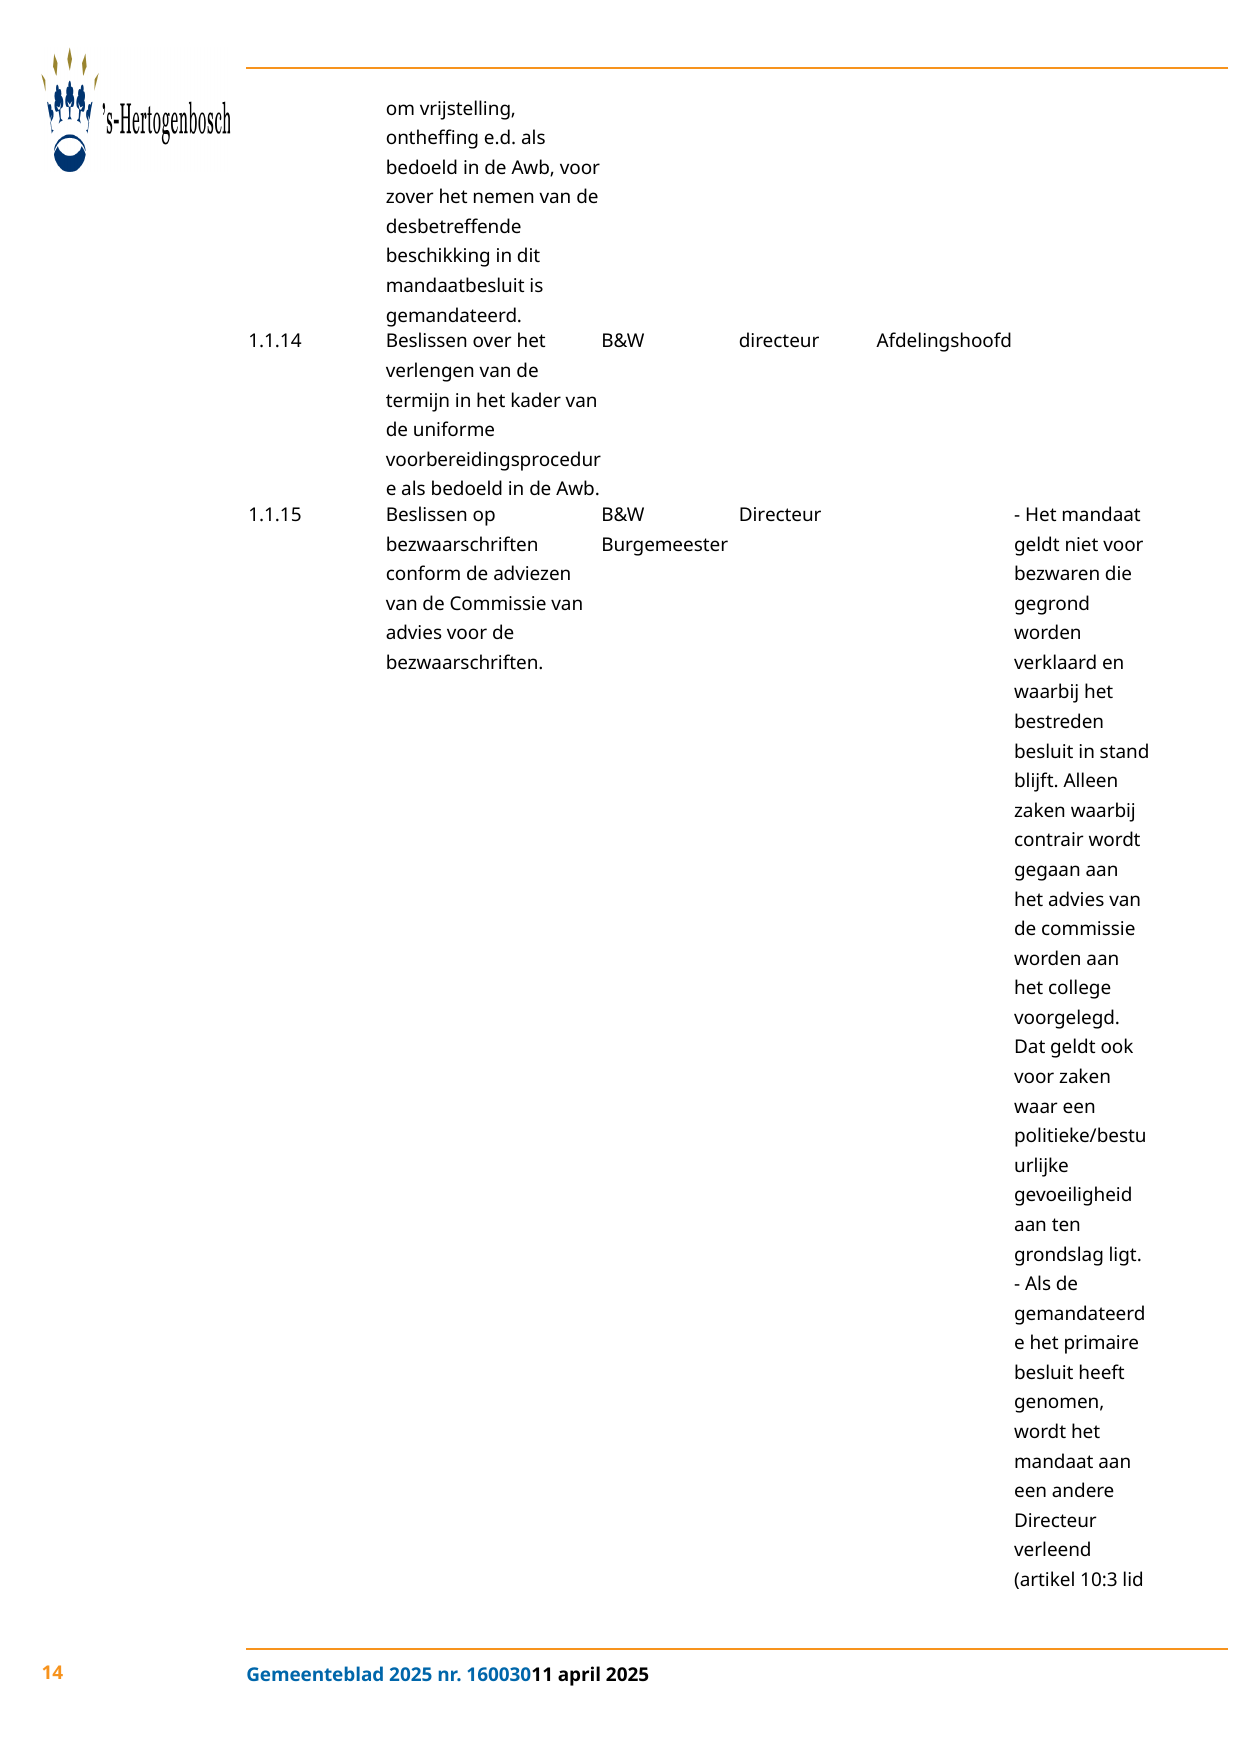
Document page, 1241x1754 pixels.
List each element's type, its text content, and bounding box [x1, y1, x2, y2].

table_cell [1014, 328, 1152, 501]
table_cell [876, 501, 1014, 1592]
picture [41, 47, 231, 172]
table_cell [601, 95, 739, 328]
table_cell B&W [601, 328, 739, 501]
table_cell [1014, 95, 1152, 328]
table_cell [248, 95, 386, 328]
table_cell Afdelingshoofd [876, 328, 1014, 501]
table_cell directeur [739, 328, 876, 501]
table_cell Directeur [739, 501, 876, 1592]
table_cell Beslissen over het verlengen van de termijn in het kader van de uniforme voorbereidingsprocedure als bedoeld in de Awb. [386, 328, 601, 501]
table_cell 1.1.14 [248, 328, 386, 501]
table_cell Beslissen op bezwaarschriften conform de adviezen van de Commissie van advies voor de bezwaarschriften. [386, 501, 601, 1592]
table_cell B&W Burgemeester [601, 501, 739, 1592]
table_cell [876, 95, 1014, 328]
table_cell [739, 95, 876, 328]
table_cell - Het mandaat geldt niet voor bezwaren die gegrond worden verklaard en waarbij het bestreden besluit in stand blijft. Alleen zaken waarbij contrair wordt gegaan aan het advies van de commissie worden aan het college voorgelegd. Dat geldt ook voor zaken waar een politieke/bestuurlijke gevoeiligheid aan ten grondslag ligt. - Als de gemandateerde het primaire besluit heeft genomen, wordt het mandaat aan een andere Directeur verleend (artikel 10:3 lid [1014, 501, 1152, 1592]
table_cell om vrijstelling, ontheffing e.d. als bedoeld in de Awb, voor zover het nemen van de desbetreffende beschikking in dit mandaatbesluit is gemandateerd. [386, 95, 601, 328]
table_cell 1.1.15 [248, 501, 386, 1592]
